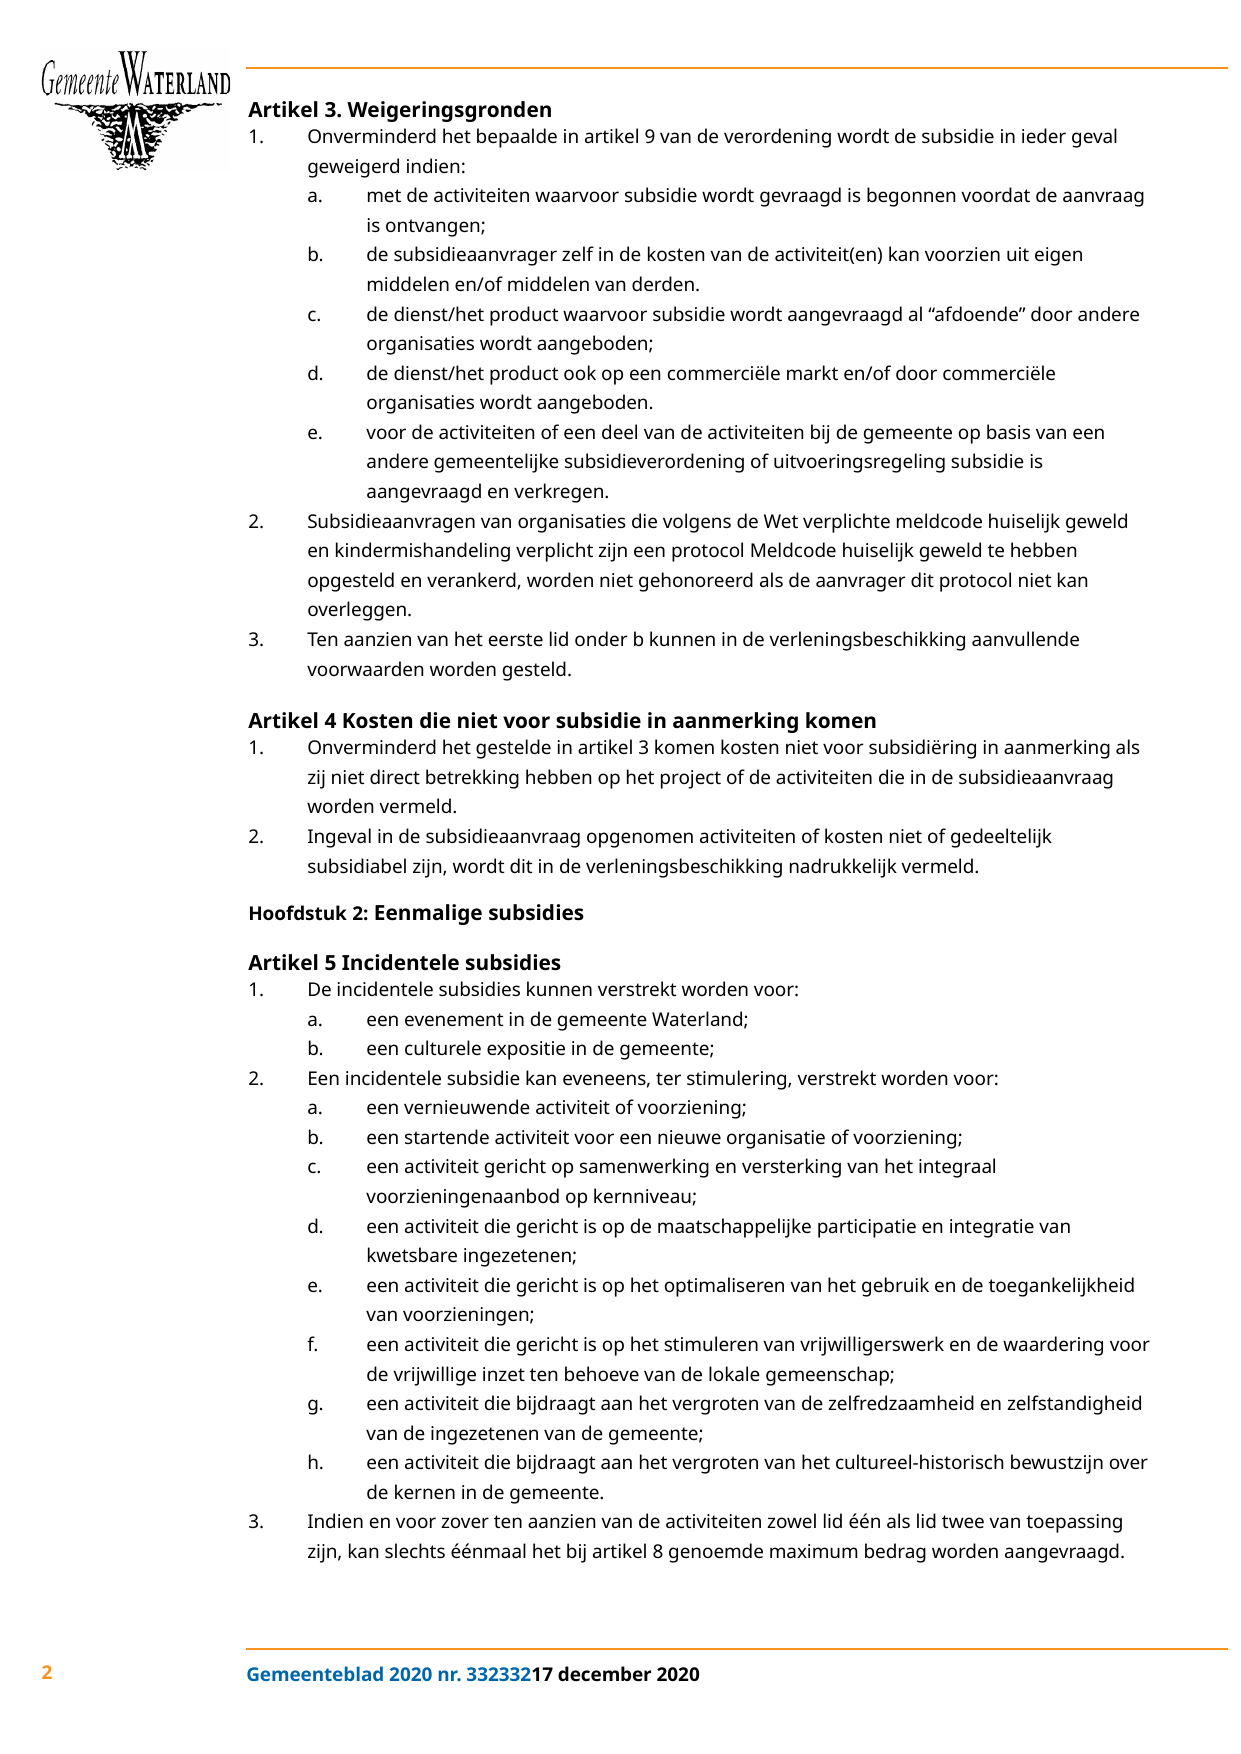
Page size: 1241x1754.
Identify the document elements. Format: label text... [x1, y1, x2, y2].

list een activiteit gericht op samenwerking en versterking van het integraal voorzieningenaanbod op kernniveau; [307, 1154, 1152, 1209]
text Artikel 5 Incidentele subsidies [248, 948, 1152, 976]
list een activiteit die bijdraagt aan het vergroten van de zelfredzaamheid en zelfstandigheid van de ingezetenen van de gemeente; [307, 1390, 1152, 1446]
list voor de activiteiten of een deel van de activiteiten bij de gemeente op basis van een andere gemeentelijke subsidieverordening of uitvoeringsregeling subsidie is aangevraagd en verkregen. [307, 419, 1152, 504]
list met de activiteiten waarvoor subsidie wordt gevraagd is begonnen voordat de aanvraag is ontvangen; [307, 182, 1152, 238]
list een culturele expositie in de gemeente; [307, 1035, 1152, 1061]
list een vernieuwende activiteit of voorziening; [307, 1094, 1152, 1120]
list de dienst/het product ook op een commerciële markt en/of door commerciële organisaties wordt aangeboden. [307, 360, 1152, 415]
list de subsidieaanvrager zelf in de kosten van de activiteit(en) kan voorzien uit eigen middelen en/of middelen van derden. [307, 242, 1152, 297]
list een startende activiteit voor een nieuwe organisatie of voorziening; [307, 1124, 1152, 1150]
list de dienst/het product waarvoor subsidie wordt aangevraagd al “afdoende” door andere organisaties wordt aangeboden; [307, 301, 1152, 356]
list Onverminderd het bepaalde in artikel 9 van de verordening wordt de subsidie in ieder geval geweigerd indien: [248, 123, 1152, 178]
list een activiteit die gericht is op het optimaliseren van het gebruik en de toegankelijkheid van voorzieningen; [307, 1272, 1152, 1327]
list De incidentele subsidies kunnen verstrekt worden voor: [248, 976, 1152, 1002]
list een activiteit die gericht is op de maatschappelijke participatie en integratie van kwetsbare ingezetenen; [307, 1213, 1152, 1268]
list een activiteit die gericht is op het stimuleren van vrijwilligerswerk en de waardering voor de vrijwillige inzet ten behoeve van de lokale gemeenschap; [307, 1331, 1152, 1387]
text Hoofdstuk 2: Eenmalige subsidies [248, 898, 1152, 927]
picture [41, 47, 231, 172]
list Onverminderd het gestelde in artikel 3 komen kosten niet voor subsidiëring in aanmerking als zij niet direct betrekking hebben op het project of de activiteiten die in de subsidieaanvraag worden vermeld. [248, 734, 1152, 819]
list een activiteit die bijdraagt aan het vergroten van het cultureel-historisch bewustzijn over de kernen in de gemeente. [307, 1449, 1152, 1505]
text Artikel 3. Weigeringsgronden [248, 95, 1152, 123]
list Ten aanzien van het eerste lid onder b kunnen in de verleningsbeschikking aanvullende voorwaarden worden gesteld. [248, 626, 1152, 681]
list een evenement in de gemeente Waterland; [307, 1006, 1152, 1032]
list Ingeval in de subsidieaanvraag opgenomen activiteiten of kosten niet of gedeeltelijk subsidiabel zijn, wordt dit in de verleningsbeschikking nadrukkelijk vermeld. [248, 823, 1152, 879]
list Subsidieaanvragen van organisaties die volgens de Wet verplichte meldcode huiselijk geweld en kindermishandeling verplicht zijn een protocol Meldcode huiselijk geweld te hebben opgesteld en verankerd, worden niet gehonoreerd als de aanvrager dit protocol niet kan overleggen. [248, 508, 1152, 622]
text Artikel 4 Kosten die niet voor subsidie in aanmerking komen [248, 706, 1152, 734]
list Een incidentele subsidie kan eveneens, ter stimulering, verstrekt worden voor: [248, 1065, 1152, 1091]
list Indien en voor zover ten aanzien van de activiteiten zowel lid één als lid twee van toepassing zijn, kan slechts éénmaal het bij artikel 8 genoemde maximum bedrag worden aangevraagd. [248, 1509, 1152, 1564]
